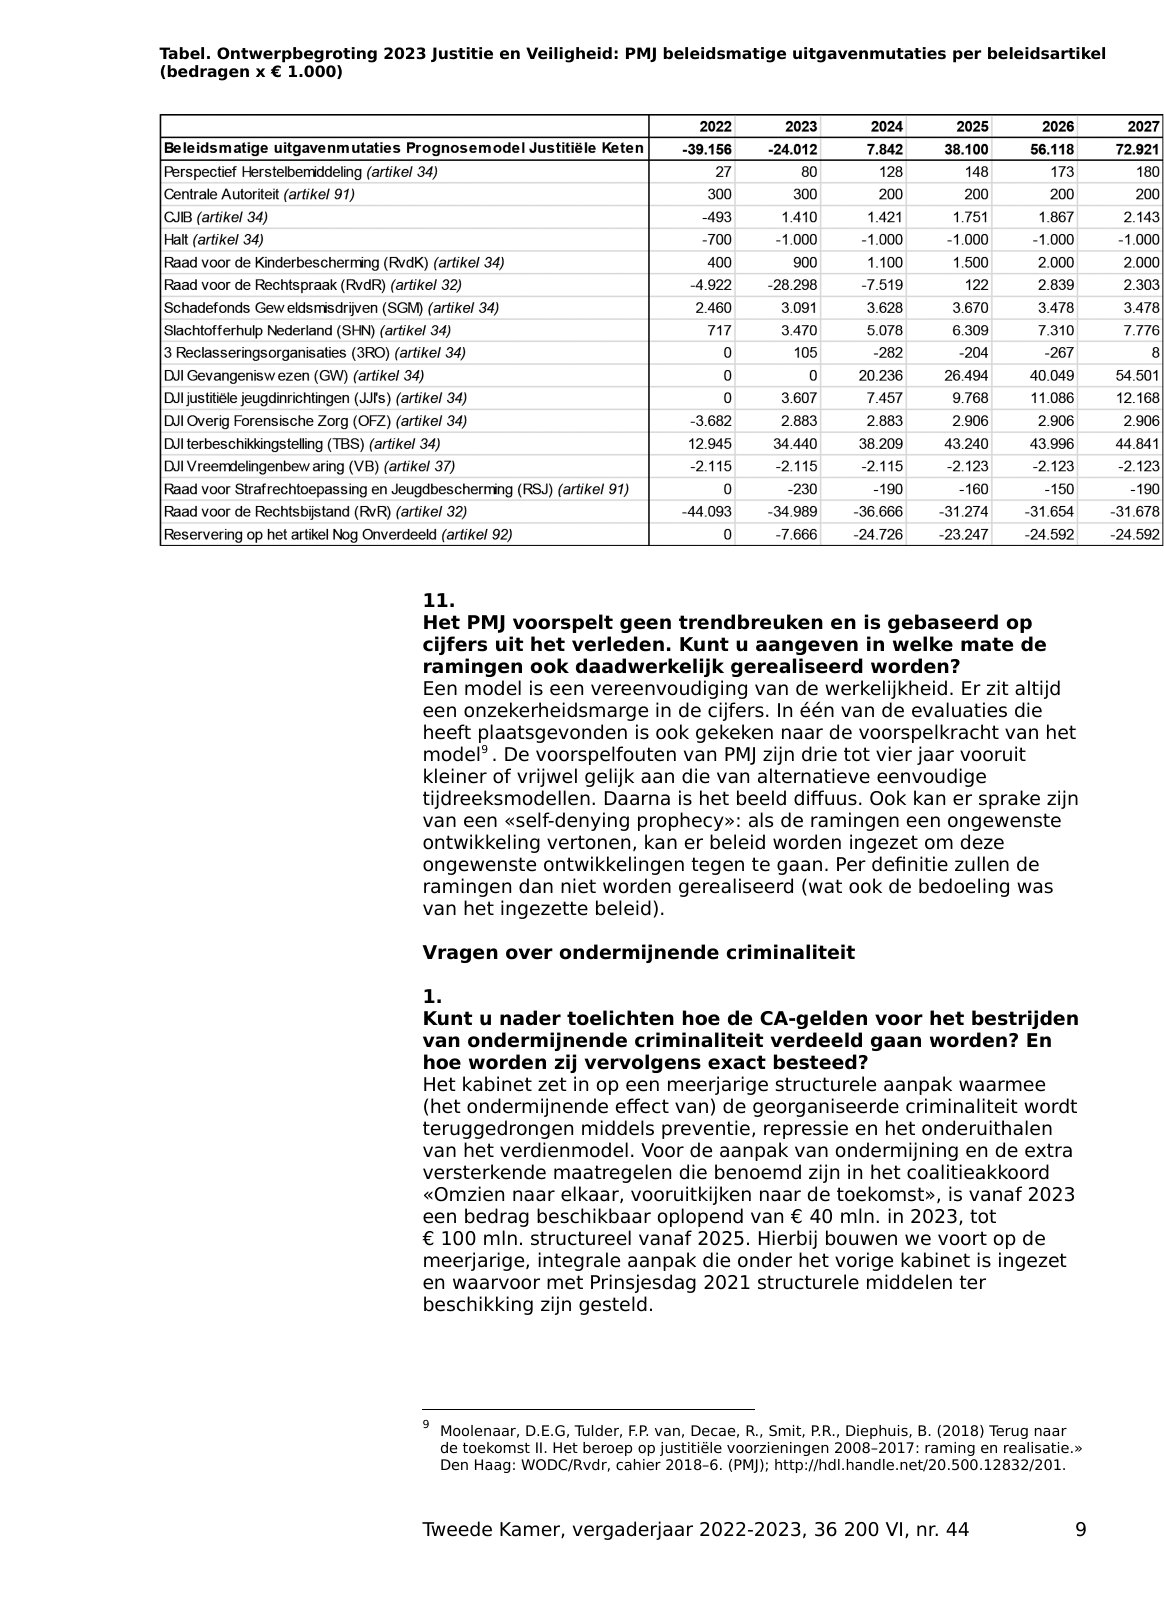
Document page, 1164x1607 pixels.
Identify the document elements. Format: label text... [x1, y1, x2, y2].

picture [159, 114, 1164, 546]
text 1. [422, 986, 1087, 1008]
text Moolenaar, D.E.G, Tulder, F.P. van, Decae, R., Smit, P.R., Diephuis, B. (2018) Terug naar de toekomst II. Het beroep op justitiële voorzieningen 2008–2017: raming en realisatie.» Den Haag: WODC/Rvdr, cahier 2018–6. (PMJ); http://hdl.handle.net/20.500.12832/201. [422, 1418, 1087, 1474]
text Het kabinet zet in op een meerjarige structurele aanpak waarmee (het ondermijnende effect van) de georganiseerde criminaliteit wordt teruggedrongen middels preventie, repressie en het onderuithalen van het verdienmodel. Voor de aanpak van ondermijning en de extra versterkende maatregelen die benoemd zijn in het coalitieakkoord «Omzien naar elkaar, vooruitkijken naar de toekomst», is vanaf 2023 een bedrag beschikbaar oplopend van € 40 mln. in 2023, tot € 100 mln. structureel vanaf 2025. Hierbij bouwen we voort op de meerjarige, integrale aanpak die onder het vorige kabinet is ingezet en waarvoor met Prinsjesdag 2021 structurele middelen ter beschikking zijn gesteld. [422, 1074, 1087, 1316]
text Tabel. Ontwerpbegroting 2023 Justitie en Veiligheid: PMJ beleidsmatige uitgavenmutaties per beleidsartikel (bedragen x € 1.000) [159, 45, 1163, 81]
text 11. [422, 590, 1087, 612]
text Het PMJ voorspelt geen trendbreuken en is gebaseerd op cijfers uit het verleden. Kunt u aangeven in welke mate de ramingen ook daadwerkelijk gerealiseerd worden? [422, 612, 1087, 678]
text Een model is een vereenvoudiging van de werkelijkheid. Er zit altijd een onzekerheidsmarge in de cijfers. In één van de evaluaties die heeft plaatsgevonden is ook gekeken naar de voorspelkracht van het model. De voorspelfouten van PMJ zijn drie tot vier jaar vooruit kleiner of vrijwel gelijk aan die van alternatieve eenvoudige tijdreeksmodellen. Daarna is het beeld diffuus. Ook kan er sprake zijn van een «self-denying prophecy»: als de ramingen een ongewenste ontwikkeling vertonen, kan er beleid worden ingezet om deze ongewenste ontwikkelingen tegen te gaan. Per definitie zullen de ramingen dan niet worden gerealiseerd (wat ook de bedoeling was van het ingezette beleid). [422, 678, 1087, 920]
subtitle Vragen over ondermijnende criminaliteit [422, 942, 1087, 964]
text Kunt u nader toelichten hoe de CA-gelden voor het bestrijden van ondermijnende criminaliteit verdeeld gaan worden? En hoe worden zij vervolgens exact besteed? [422, 1008, 1087, 1074]
